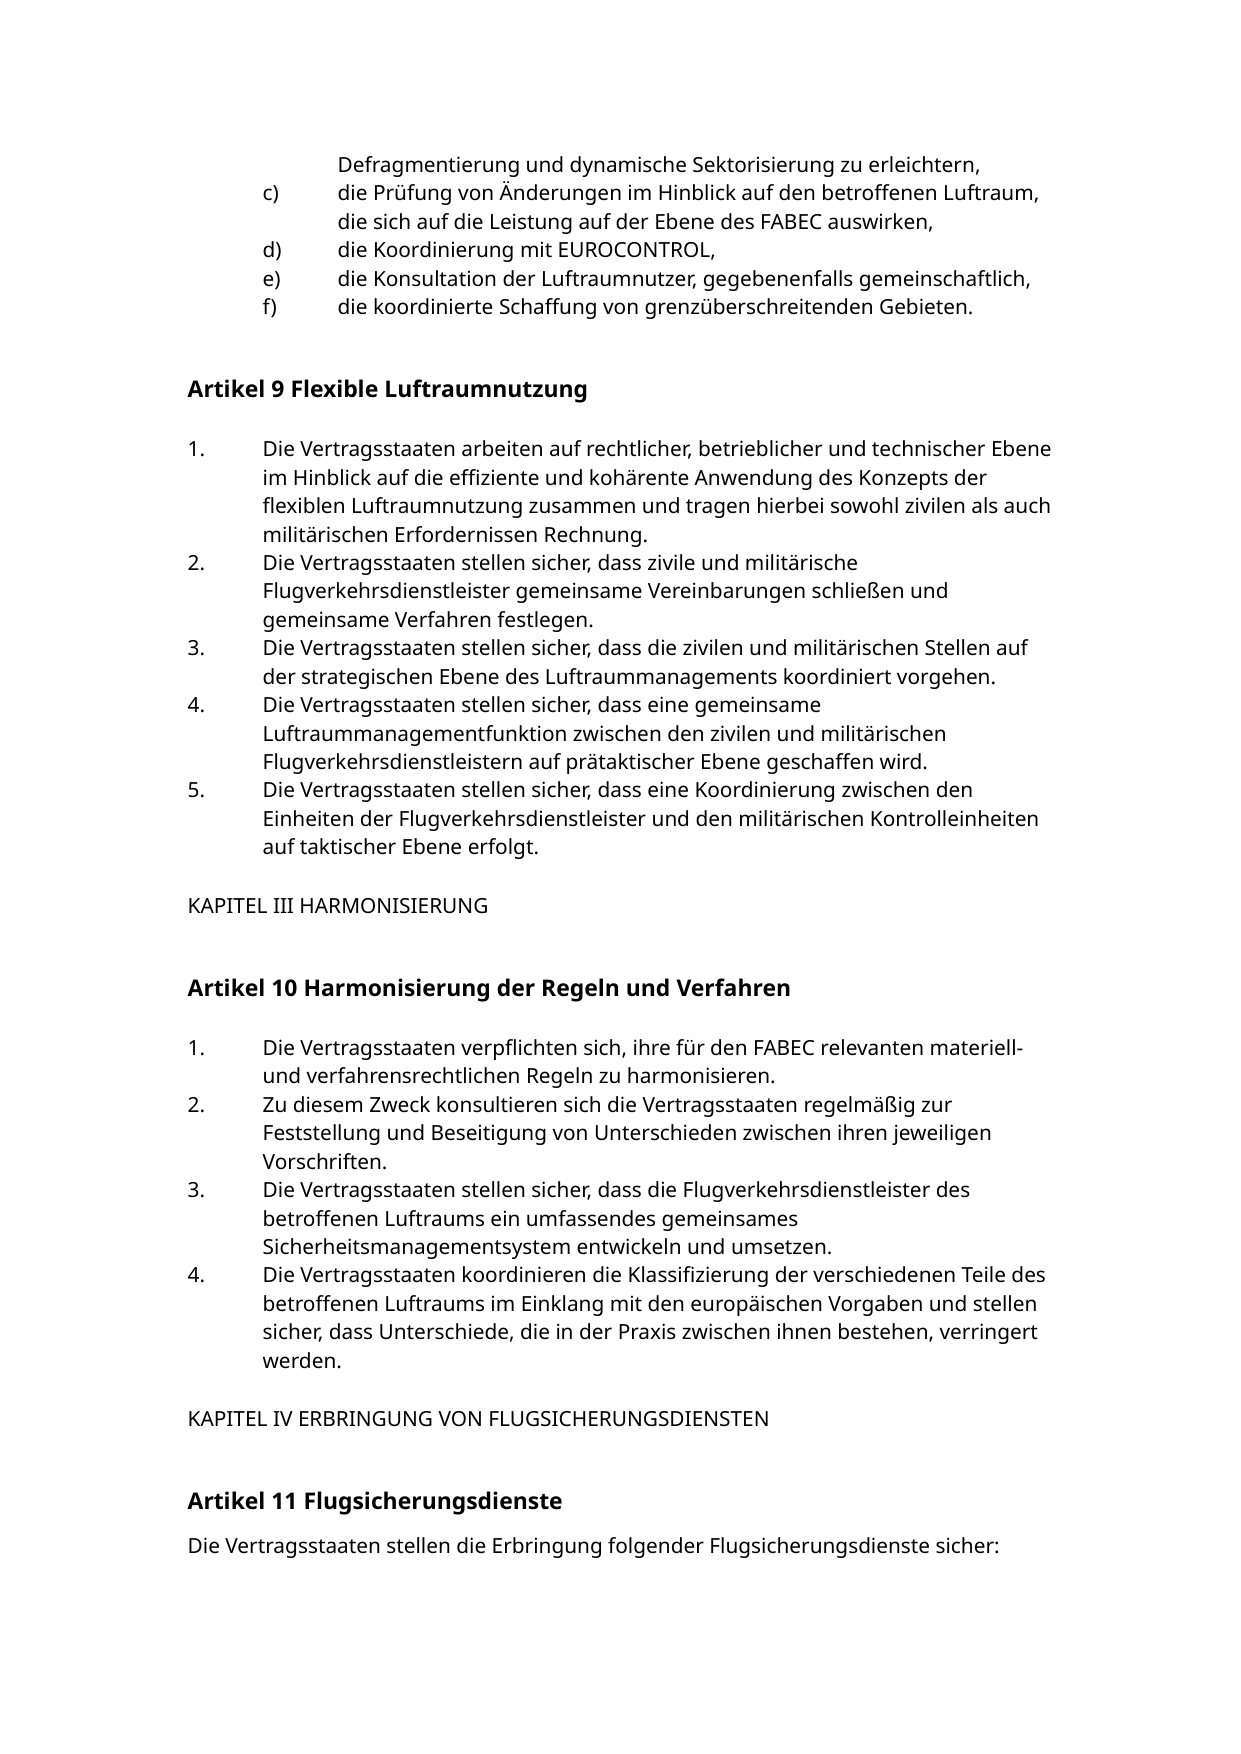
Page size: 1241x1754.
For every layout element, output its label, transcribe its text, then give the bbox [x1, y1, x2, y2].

list Die Vertragsstaaten stellen sicher, dass die Flugverkehrsdienstleister des betroffenen Luftraums ein umfassendes gemeinsames Sicherheitsmanagementsystem entwickeln und umsetzen. [187, 1175, 1053, 1261]
list die Prüfung von Änderungen im Hinblick auf den betroffenen Luftraum, die sich auf die Leistung auf der Ebene des FABEC auswirken, [262, 178, 1053, 235]
list Die Vertragsstaaten verpflichten sich, ihre für den FABEC relevanten materiell- und verfahrensrechtlichen Regeln zu harmonisieren. [187, 1033, 1053, 1090]
list Zu diesem Zweck konsultieren sich die Vertragsstaaten regelmäßig zur Feststellung und Beseitigung von Unterschieden zwischen ihren jeweiligen Vorschriften. [187, 1090, 1053, 1175]
list Die Vertragsstaaten arbeiten auf rechtlicher, betrieblicher und technischer Ebene im Hinblick auf die effiziente und kohärente Anwendung des Konzepts der flexiblen Luftraumnutzung zusammen und tragen hierbei sowohl zivilen als auch militärischen Erfordernissen Rechnung. [187, 434, 1053, 548]
subtitle KAPITEL IV ERBRINGUNG VON FLUGSICHERUNGSDIENSTEN [187, 1404, 1053, 1433]
list die Konsultation der Luftraumnutzer, gegebenenfalls gemeinschaftlich, [262, 264, 1053, 292]
list Die Vertragsstaaten stellen sicher, dass eine Koordinierung zwischen den Einheiten der Flugverkehrsdienstleister und den militärischen Kontrolleinheiten auf taktischer Ebene erfolgt. [187, 776, 1053, 861]
subtitle Artikel 9 Flexible Luftraumnutzung [187, 373, 1053, 404]
subtitle Artikel 11 Flugsicherungsdienste [187, 1485, 1053, 1517]
subtitle Artikel 10 Harmonisierung der Regeln und Verfahren [187, 972, 1053, 1003]
list Die Vertragsstaaten stellen sicher, dass eine gemeinsame Luftraummanagementfunktion zwischen den zivilen und militärischen Flugverkehrsdienstleistern auf prätaktischer Ebene geschaffen wird. [187, 690, 1053, 776]
list Die Vertragsstaaten stellen sicher, dass zivile und militärische Flugverkehrsdienstleister gemeinsame Vereinbarungen schließen und gemeinsame Verfahren festlegen. [187, 548, 1053, 633]
text Die Vertragsstaaten stellen die Erbringung folgender Flugsicherungsdienste sicher: [187, 1532, 1053, 1560]
list die koordinierte Schaffung von grenzüberschreitenden Gebieten. [262, 292, 1053, 321]
list Die Vertragsstaaten stellen sicher, dass die zivilen und militärischen Stellen auf der strategischen Ebene des Luftraummanagements koordiniert vorgehen. [187, 633, 1053, 690]
subtitle KAPITEL III HARMONISIERUNG [187, 891, 1053, 919]
list die Koordinierung mit EUROCONTROL, [262, 235, 1053, 264]
list Die Vertragsstaaten koordinieren die Klassifizierung der verschiedenen Teile des betroffenen Luftraums im Einklang mit den europäischen Vorgaben und stellen sicher, dass Unterschiede, die in der Praxis zwischen ihnen bestehen, verringert werden. [187, 1261, 1053, 1374]
list Defragmentierung und dynamische Sektorisierung zu erleichtern, [262, 150, 1053, 178]
